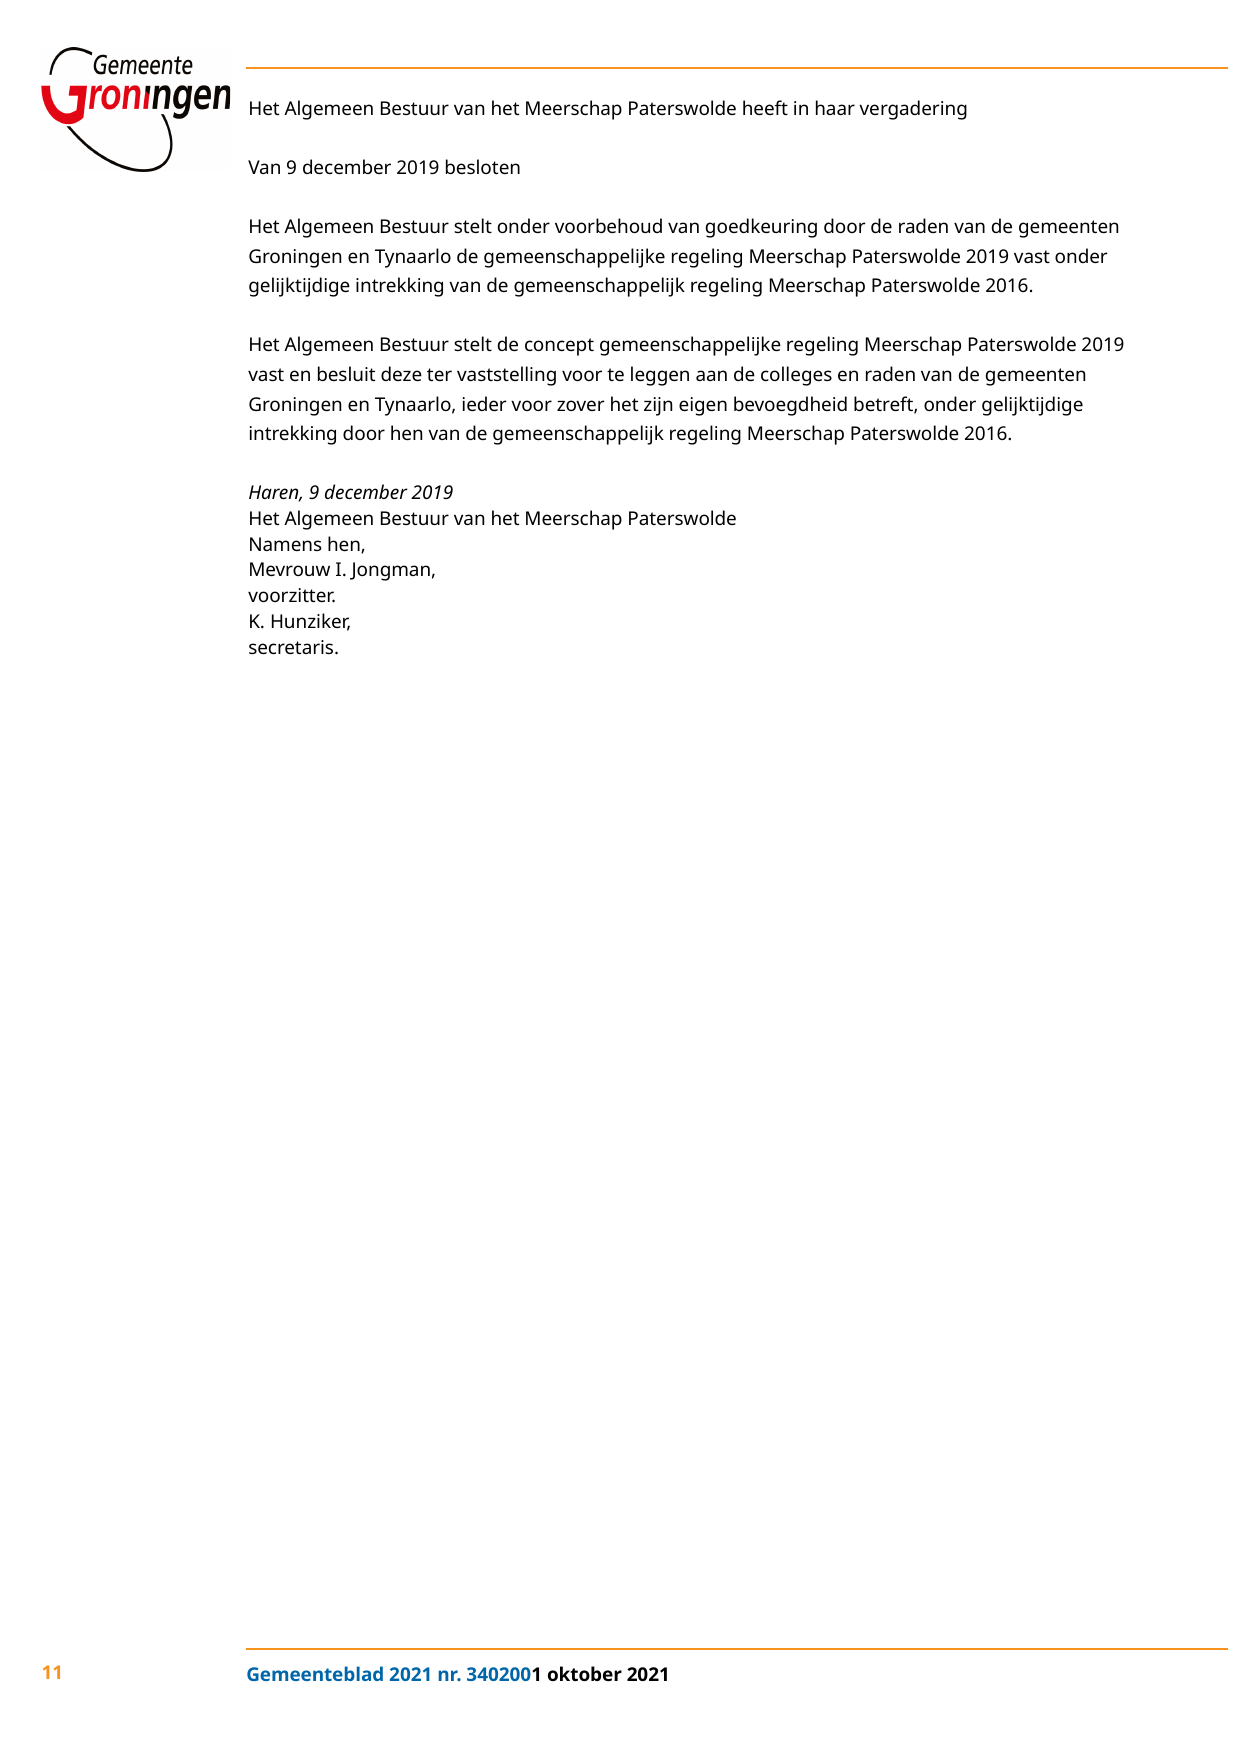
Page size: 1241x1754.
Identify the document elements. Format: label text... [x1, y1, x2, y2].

picture [41, 47, 231, 172]
text secretaris. [248, 634, 1152, 659]
text Van 9 december 2019 besloten [248, 154, 1152, 180]
text K. Hunziker, [248, 608, 1152, 634]
text Mevrouw I. Jongman, [248, 557, 1152, 582]
text Haren, 9 december 2019 [248, 479, 1152, 505]
text Namens hen, [248, 531, 1152, 557]
text Het Algemeen Bestuur stelt de concept gemeenschappelijke regeling Meerschap Paterswolde 2019 vast en besluit deze ter vaststelling voor te leggen aan de colleges en raden van de gemeenten Groningen en Tynaarlo, ieder voor zover het zijn eigen bevoegdheid betreft, onder gelijktijdige intrekking door hen van de gemeenschappelijk regeling Meerschap Paterswolde 2016. [248, 332, 1152, 446]
text Het Algemeen Bestuur van het Meerschap Paterswolde heeft in haar vergadering [248, 95, 1152, 121]
text Het Algemeen Bestuur van het Meerschap Paterswolde [248, 505, 1152, 531]
text Het Algemeen Bestuur stelt onder voorbehoud van goedkeuring door de raden van de gemeenten Groningen en Tynaarlo de gemeenschappelijke regeling Meerschap Paterswolde 2019 vast onder gelijktijdige intrekking van de gemeenschappelijk regeling Meerschap Paterswolde 2016. [248, 213, 1152, 298]
text voorzitter. [248, 582, 1152, 608]
